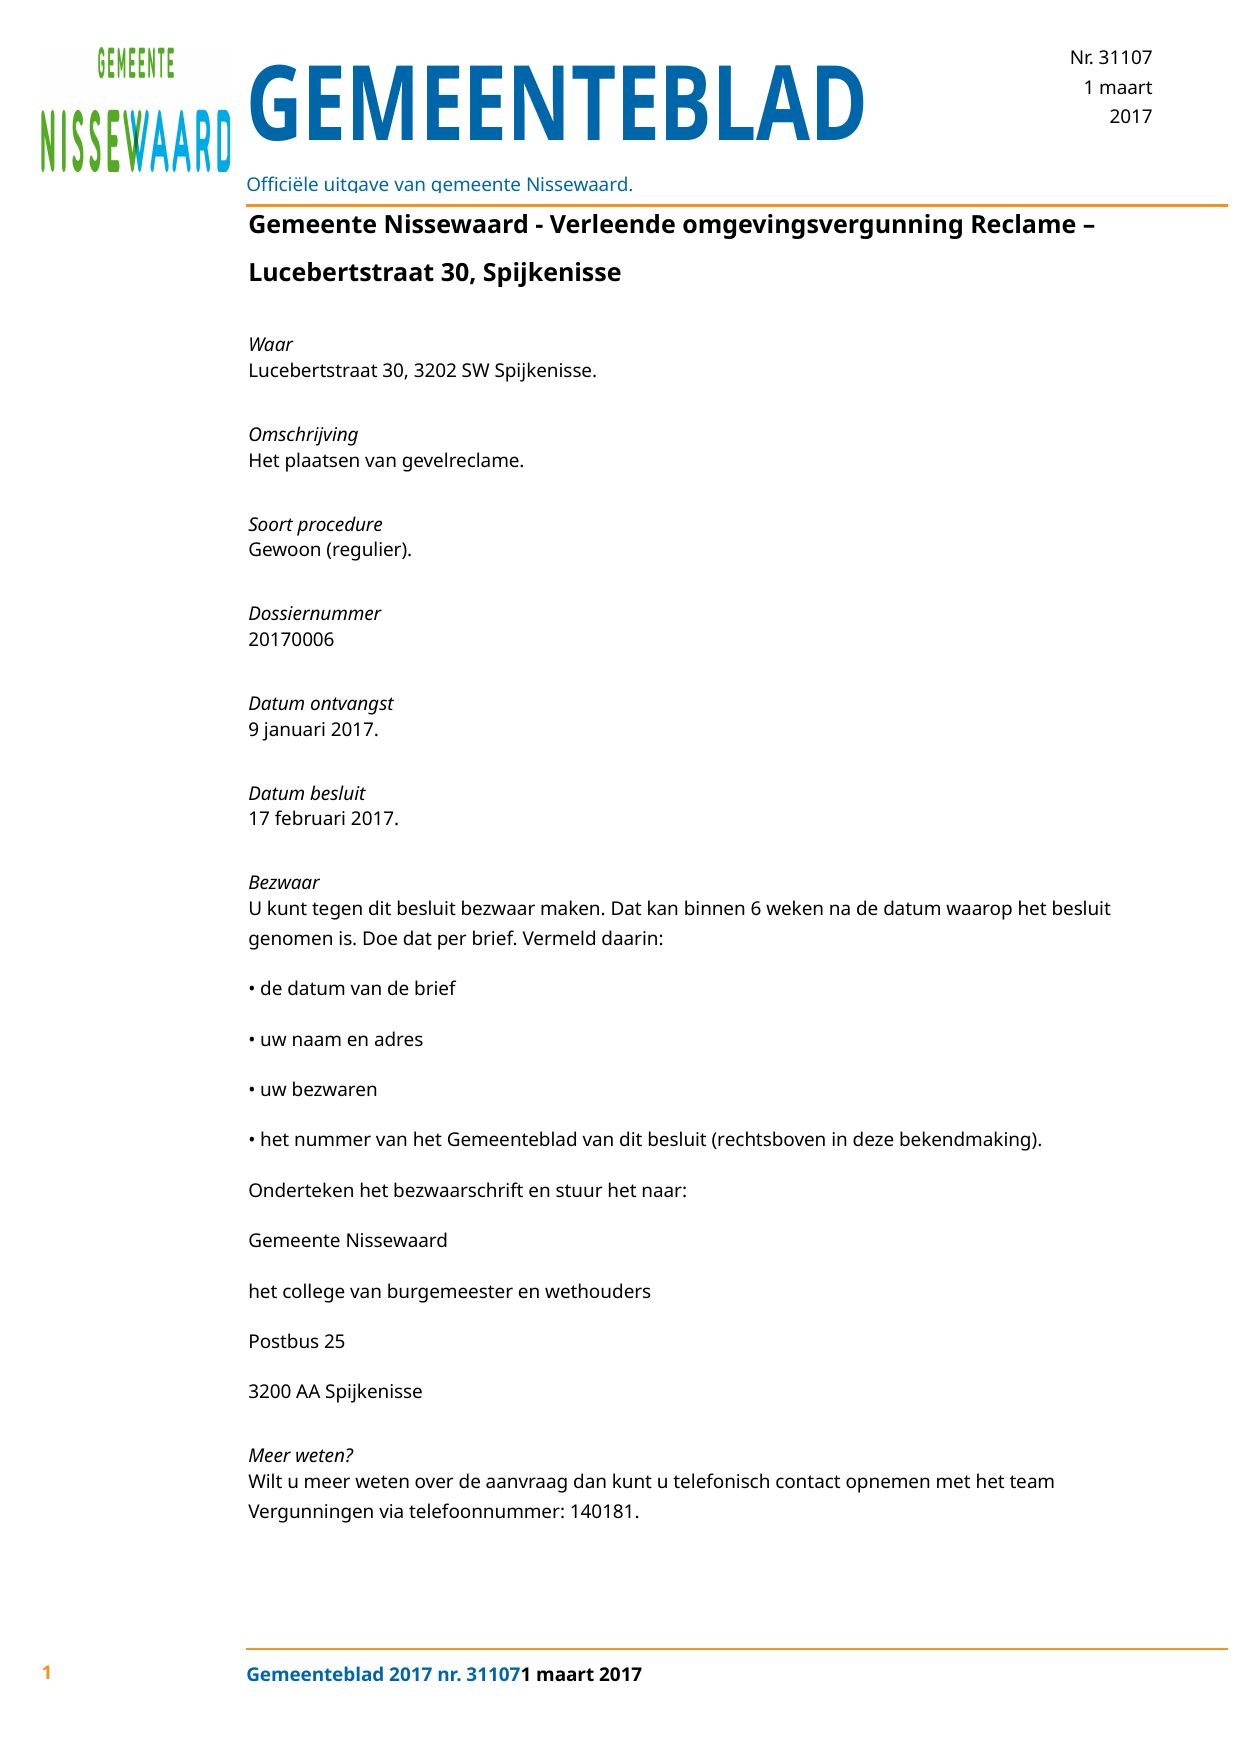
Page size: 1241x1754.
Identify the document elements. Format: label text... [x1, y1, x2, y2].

text Gemeente Nissewaard [248, 1227, 1152, 1253]
text U kunt tegen dit besluit bezwaar maken. Dat kan binnen 6 weken na de datum waarop het besluit genomen is. Doe dat per brief. Vermeld daarin: [248, 895, 1152, 951]
text Meer weten? [248, 1443, 1152, 1468]
text • uw bezwaren [248, 1076, 1152, 1102]
text 3200 AA Spijkenisse [248, 1379, 1152, 1404]
text Onderteken het bezwaarschrift en stuur het naar: [248, 1177, 1152, 1203]
text Waar [248, 331, 1152, 357]
text • het nummer van het Gemeenteblad van dit besluit (rechtsboven in deze bekendmaking). [248, 1127, 1152, 1152]
text het college van burgemeester en wethouders [248, 1278, 1152, 1303]
picture [41, 47, 231, 172]
picture [154, 157, 165, 172]
picture [176, 157, 187, 172]
text Datum besluit [248, 780, 1152, 806]
text • de datum van de brief [248, 975, 1152, 1001]
text Gewoon (regulier). [248, 537, 1152, 562]
text 20170006 [248, 626, 1152, 652]
picture [222, 122, 227, 160]
text Lucebertstraat 30, 3202 SW Spijkenisse. [248, 357, 1152, 383]
text Postbus 25 [248, 1328, 1152, 1354]
text • uw naam en adres [248, 1026, 1152, 1051]
text Omschrijving [248, 421, 1152, 447]
text Gemeente Nissewaard - Verleende omgevingsvergunning Reclame – Lucebertstraat 30, Spijkenisse [248, 207, 1152, 288]
text Dossiernummer [248, 601, 1152, 626]
text Het plaatsen van gevelreclame. [248, 447, 1152, 473]
picture [201, 122, 206, 138]
text Bezwaar [248, 869, 1152, 895]
text Datum ontvangst [248, 690, 1152, 716]
text Wilt u meer weten over de aanvraag dan kunt u telefonisch contact opnemen met het team Vergunningen via telefoonnummer: 140181. [248, 1468, 1152, 1524]
text Soort procedure [248, 511, 1152, 537]
text 9 januari 2017. [248, 716, 1152, 742]
picture [200, 151, 206, 172]
text 17 februari 2017. [248, 806, 1152, 831]
